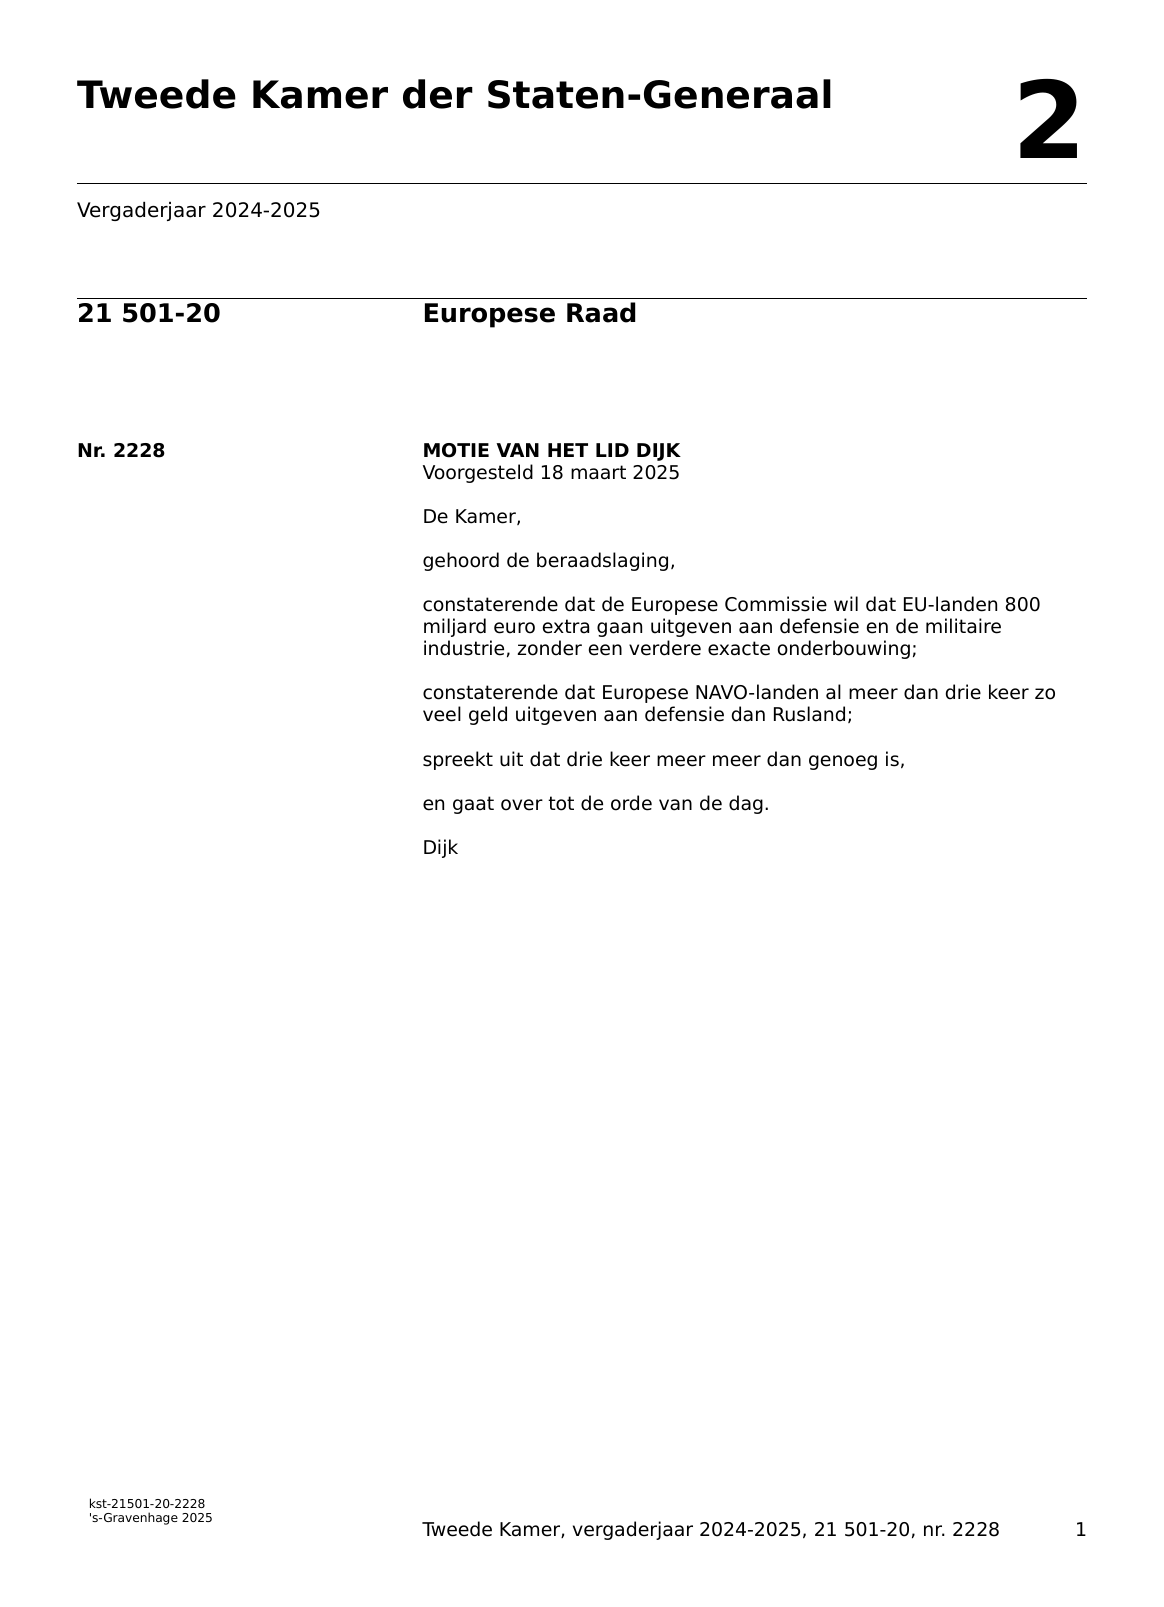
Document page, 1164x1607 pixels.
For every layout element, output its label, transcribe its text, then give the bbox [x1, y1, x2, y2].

table_header Tweede Kamer der Staten-Generaal [77, 59, 886, 183]
subtitle Nr. 2228 MOTIE VAN HET LID DIJK [77, 440, 1087, 462]
text 's-Gravenhage 2025 [88, 1511, 323, 1525]
text Voorgesteld 18 maart 2025 [422, 462, 1087, 484]
table_header 2 [886, 59, 1087, 183]
table_cell Vergaderjaar 2024-2025 [77, 184, 1087, 298]
text constaterende dat Europese NAVO-landen al meer dan drie keer zo veel geld uitgeven aan defensie dan Rusland; [422, 682, 1087, 726]
text Dijk [422, 837, 1087, 859]
text en gaat over tot de orde van de dag. [422, 793, 1087, 814]
subtitle 21 501-20 Europese Raad [77, 299, 1087, 329]
text spreekt uit dat drie keer meer meer dan genoeg is, [422, 748, 1087, 770]
text De Kamer, [422, 506, 1087, 528]
text gehoord de beraadslaging, [422, 550, 1087, 572]
text kst-21501-20-2228 [88, 1497, 323, 1511]
text constaterende dat de Europese Commissie wil dat EU-landen 800 miljard euro extra gaan uitgeven aan defensie en de militaire industrie, zonder een verdere exacte onderbouwing; [422, 594, 1087, 660]
